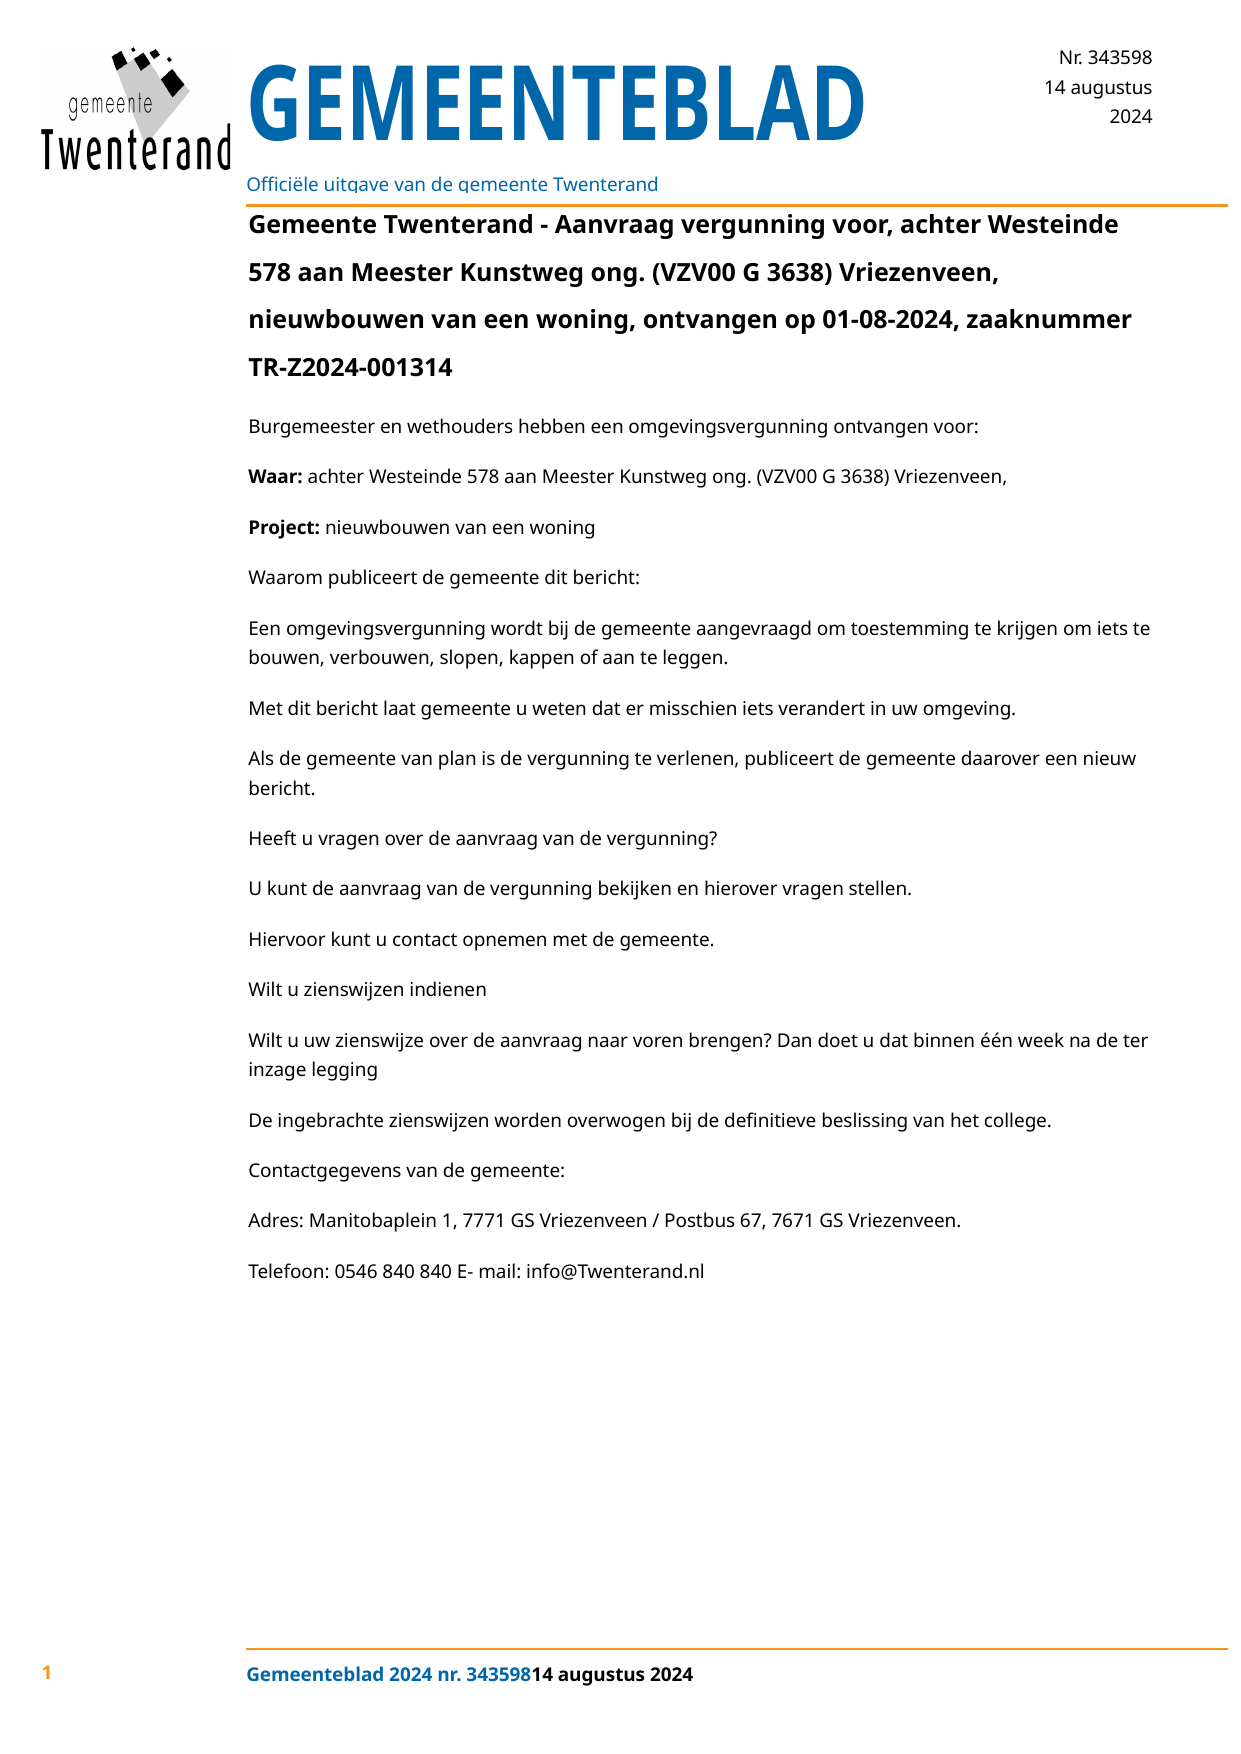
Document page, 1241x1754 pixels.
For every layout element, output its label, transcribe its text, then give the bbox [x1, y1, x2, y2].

text Hiervoor kunt u contact opnemen met de gemeente. [248, 926, 1152, 952]
text Gemeente Twenterand - Aanvraag vergunning voor, achter Westeinde 578 aan Meester Kunstweg ong. (VZV00 G 3638) Vriezenveen, nieuwbouwen van een woning, ontvangen op 01-08-2024, zaaknummer TR-Z2024-001314 [248, 207, 1152, 384]
text Project: nieuwbouwen van een woning [248, 514, 1152, 540]
text Met dit bericht laat gemeente u weten dat er misschien iets verandert in uw omgeving. [248, 695, 1152, 721]
picture [41, 47, 231, 172]
text Contactgegevens van de gemeente: [248, 1157, 1152, 1183]
text Heeft u vragen over de aanvraag van de vergunning? [248, 825, 1152, 851]
text Adres: Manitobaplein 1, 7771 GS Vriezenveen / Postbus 67, 7671 GS Vriezenveen. [248, 1208, 1152, 1233]
text De ingebrachte zienswijzen worden overwogen bij de definitieve beslissing van het college. [248, 1107, 1152, 1133]
text U kunt de aanvraag van de vergunning bekijken en hierover vragen stellen. [248, 876, 1152, 901]
text Telefoon: 0546 840 840 E- mail: info@Twenterand.nl [248, 1258, 1152, 1284]
text Een omgevingsvergunning wordt bij de gemeente aangevraagd om toestemming te krijgen om iets te bouwen, verbouwen, slopen, kappen of aan te leggen. [248, 615, 1152, 670]
text Waarom publiceert de gemeente dit bericht: [248, 564, 1152, 590]
text Wilt u uw zienswijze over de aanvraag naar voren brengen? Dan doet u dat binnen één week na de ter inzage legging [248, 1027, 1152, 1082]
text Wilt u zienswijzen indienen [248, 976, 1152, 1002]
text Als de gemeente van plan is de vergunning te verlenen, publiceert de gemeente daarover een nieuw bericht. [248, 745, 1152, 801]
text Waar: achter Westeinde 578 aan Meester Kunstweg ong. (VZV00 G 3638) Vriezenveen, [248, 463, 1152, 489]
text Burgemeester en wethouders hebben een omgevingsvergunning ontvangen voor: [248, 413, 1152, 439]
